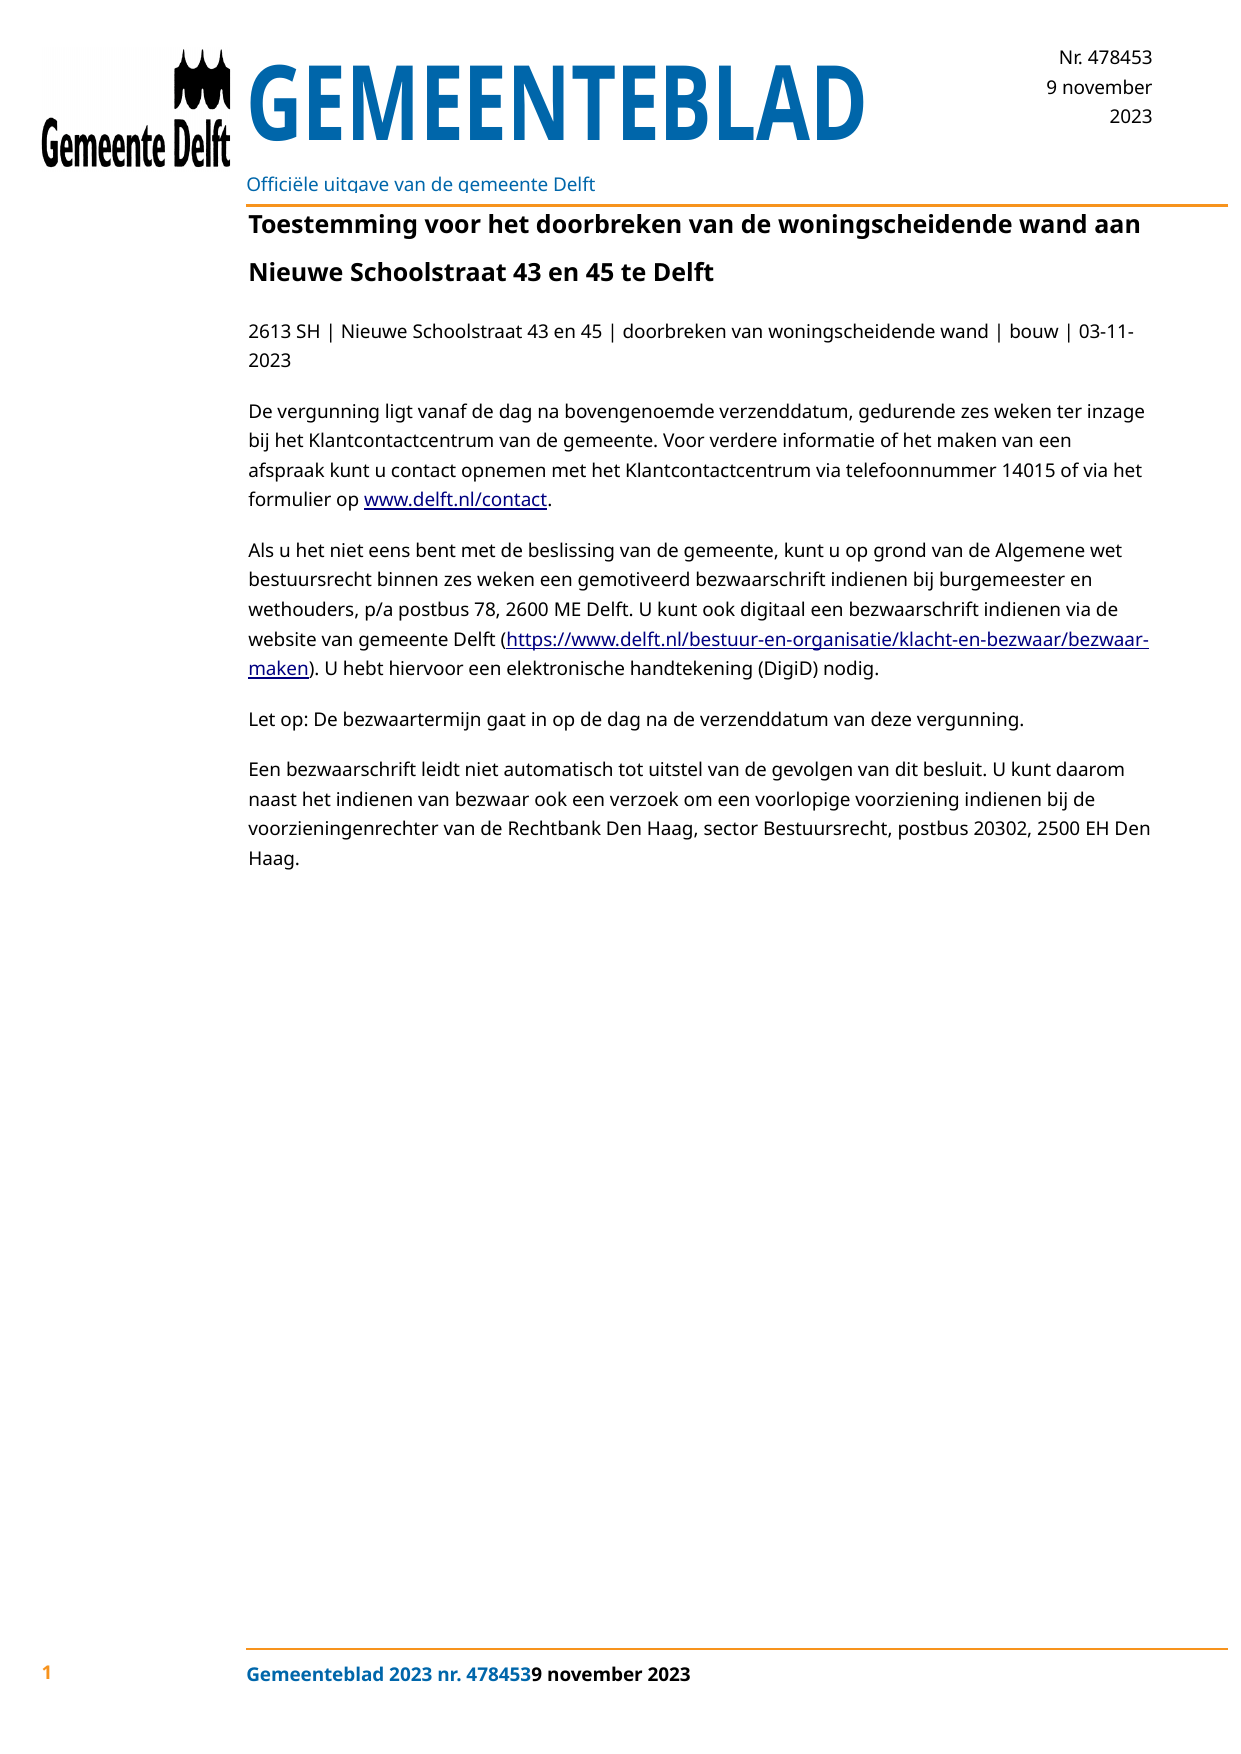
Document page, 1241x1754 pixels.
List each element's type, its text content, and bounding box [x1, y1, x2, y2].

text De vergunning ligt vanaf de dag na bovengenoemde verzenddatum, gedurende zes weken ter inzage bij het Klantcontactcentrum van de gemeente. Voor verdere informatie of het maken van een afspraak kunt u contact opnemen met het Klantcontactcentrum via telefoonnummer 14015 of via het formulier op www.delft.nl/contact. [248, 398, 1152, 512]
text Let op: De bezwaartermijn gaat in op de dag na de verzenddatum van deze vergunning. [248, 706, 1152, 732]
text Een bezwaarschrift leidt niet automatisch tot uitstel van de gevolgen van dit besluit. U kunt daarom naast het indienen van bezwaar ook een verzoek om een voorlopige voorziening indienen bij de voorzieningenrechter van de Rechtbank Den Haag, sector Bestuursrecht, postbus 20302, 2500 EH Den Haag. [248, 756, 1152, 871]
text Toestemming voor het doorbreken van de woningscheidende wand aan Nieuwe Schoolstraat 43 en 45 te Delft [248, 207, 1152, 288]
text Als u het niet eens bent met de beslissing van de gemeente, kunt u op grond van de Algemene wet bestuursrecht binnen zes weken een gemotiveerd bezwaarschrift indienen bij burgemeester en wethouders, p/a postbus 78, 2600 ME Delft. U kunt ook digitaal een bezwaarschrift indienen via de website van gemeente Delft (https://www.delft.nl/bestuur-en-organisatie/klacht-en-bezwaar/bezwaar-maken). U hebt hiervoor een elektronische handtekening (DigiD) nodig. [248, 537, 1152, 681]
text 2613 SH | Nieuwe Schoolstraat 43 en 45 | doorbreken van woningscheidende wand | bouw | 03-11-2023 [248, 318, 1152, 373]
picture [41, 47, 231, 172]
